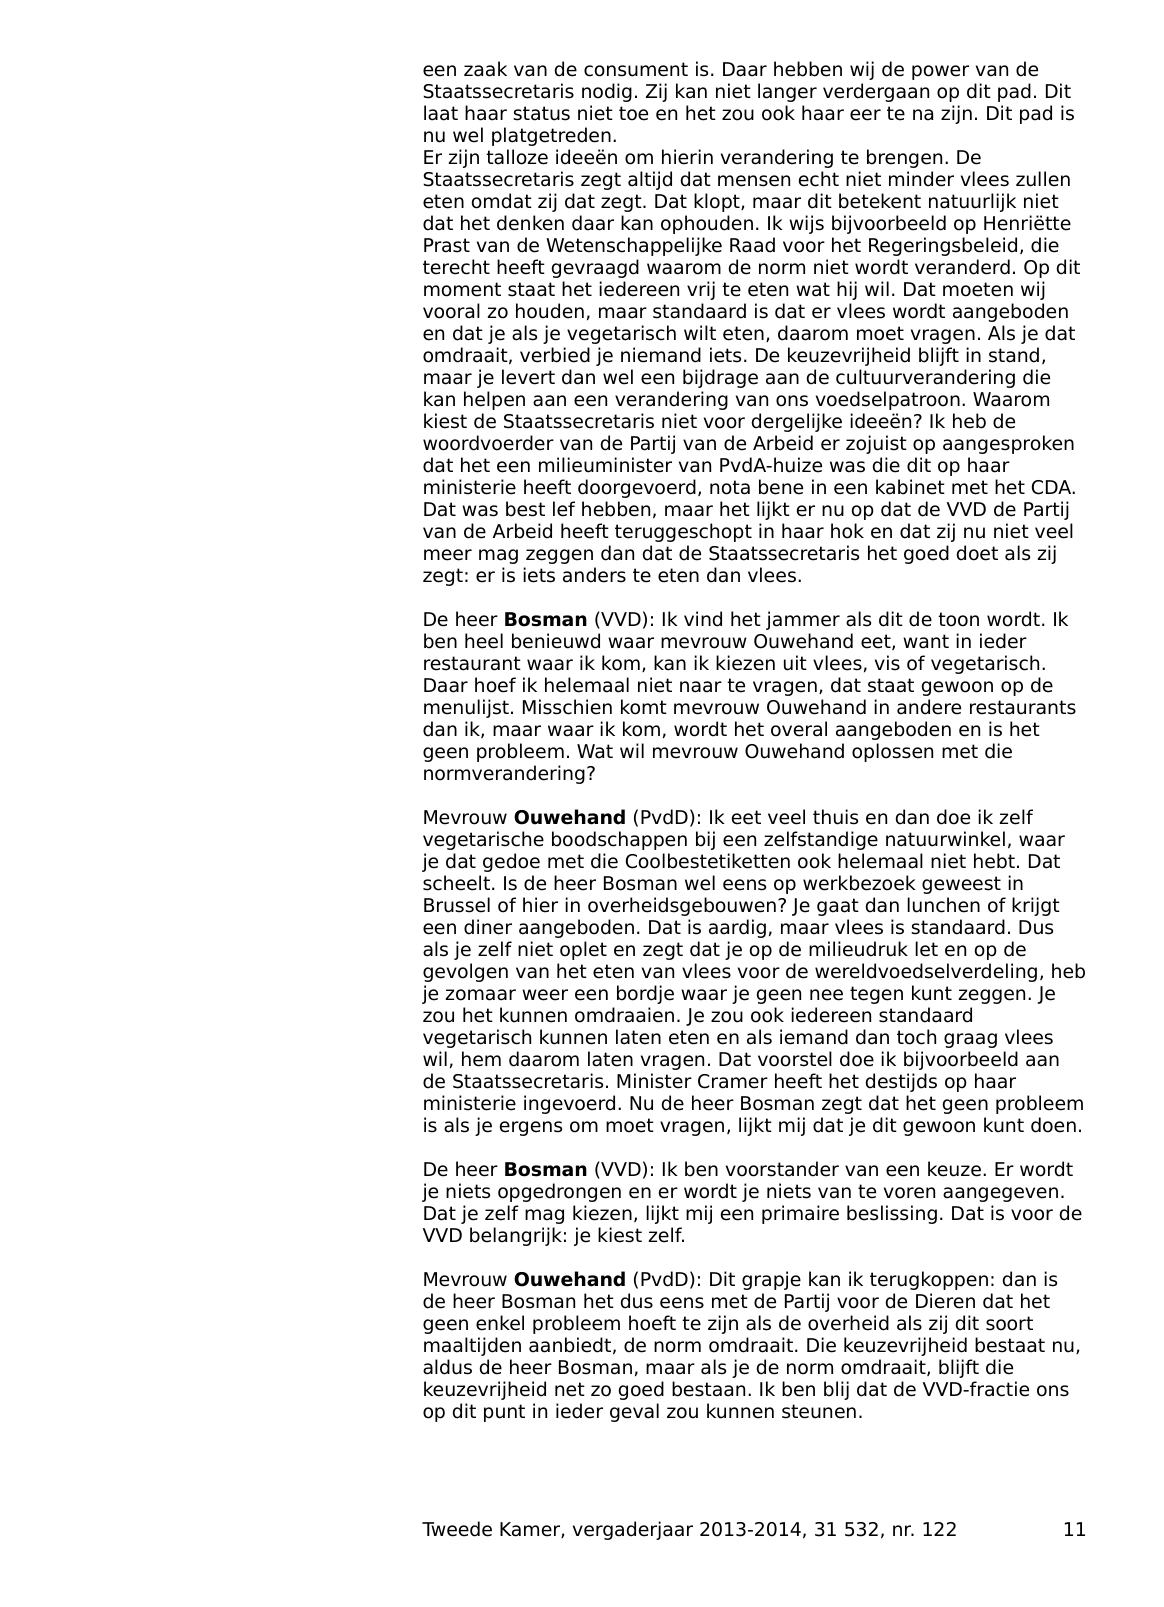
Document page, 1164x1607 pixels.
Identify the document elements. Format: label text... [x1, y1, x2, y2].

text De heer Bosman (VVD): Ik ben voorstander van een keuze. Er wordt je niets opgedrongen en er wordt je niets van te voren aangegeven. Dat je zelf mag kiezen, lijkt mij een primaire beslissing. Dat is voor de VVD belangrijk: je kiest zelf. [422, 1159, 1087, 1247]
text een zaak van de consument is. Daar hebben wij de power van de Staatssecretaris nodig. Zij kan niet langer verdergaan op dit pad. Dit laat haar status niet toe en het zou ook haar eer te na zijn. Dit pad is nu wel platgetreden. [422, 59, 1087, 147]
text Mevrouw Ouwehand (PvdD): Ik eet veel thuis en dan doe ik zelf vegetarische boodschappen bij een zelfstandige natuurwinkel, waar je dat gedoe met die Coolbestetiketten ook helemaal niet hebt. Dat scheelt. Is de heer Bosman wel eens op werkbezoek geweest in Brussel of hier in overheidsgebouwen? Je gaat dan lunchen of krijgt een diner aangeboden. Dat is aardig, maar vlees is standaard. Dus als je zelf niet oplet en zegt dat je op de milieudruk let en op de gevolgen van het eten van vlees voor de wereldvoedselverdeling, heb je zomaar weer een bordje waar je geen nee tegen kunt zeggen. Je zou het kunnen omdraaien. Je zou ook iedereen standaard vegetarisch kunnen laten eten en als iemand dan toch graag vlees wil, hem daarom laten vragen. Dat voorstel doe ik bijvoorbeeld aan de Staatssecretaris. Minister Cramer heeft het destijds op haar ministerie ingevoerd. Nu de heer Bosman zegt dat het geen probleem is als je ergens om moet vragen, lijkt mij dat je dit gewoon kunt doen. [422, 807, 1087, 1136]
text Er zijn talloze ideeën om hierin verandering te brengen. De Staatssecretaris zegt altijd dat mensen echt niet minder vlees zullen eten omdat zij dat zegt. Dat klopt, maar dit betekent natuurlijk niet dat het denken daar kan ophouden. Ik wijs bijvoorbeeld op Henriëtte Prast van de Wetenschappelijke Raad voor het Regeringsbeleid, die terecht heeft gevraagd waarom de norm niet wordt veranderd. Op dit moment staat het iedereen vrij te eten wat hij wil. Dat moeten wij vooral zo houden, maar standaard is dat er vlees wordt aangeboden en dat je als je vegetarisch wilt eten, daarom moet vragen. Als je dat omdraait, verbied je niemand iets. De keuzevrijheid blijft in stand, maar je levert dan wel een bijdrage aan de cultuurverandering die kan helpen aan een verandering van ons voedselpatroon. Waarom kiest de Staatssecretaris niet voor dergelijke ideeën? Ik heb de woordvoerder van de Partij van de Arbeid er zojuist op aangesproken dat het een milieuminister van PvdA-huize was die dit op haar ministerie heeft doorgevoerd, nota bene in een kabinet met het CDA. Dat was best lef hebben, maar het lijkt er nu op dat de VVD de Partij van de Arbeid heeft teruggeschopt in haar hok en dat zij nu niet veel meer mag zeggen dan dat de Staatssecretaris het goed doet als zij zegt: er is iets anders te eten dan vlees. [422, 147, 1087, 587]
text Mevrouw Ouwehand (PvdD): Dit grapje kan ik terugkoppen: dan is de heer Bosman het dus eens met de Partij voor de Dieren dat het geen enkel probleem hoeft te zijn als de overheid als zij dit soort maaltijden aanbiedt, de norm omdraait. Die keuzevrijheid bestaat nu, aldus de heer Bosman, maar als je de norm omdraait, blijft die keuzevrijheid net zo goed bestaan. Ik ben blij dat de VVD-fractie ons op dit punt in ieder geval zou kunnen steunen. [422, 1269, 1087, 1423]
text De heer Bosman (VVD): Ik vind het jammer als dit de toon wordt. Ik ben heel benieuwd waar mevrouw Ouwehand eet, want in ieder restaurant waar ik kom, kan ik kiezen uit vlees, vis of vegetarisch. Daar hoef ik helemaal niet naar te vragen, dat staat gewoon op de menulijst. Misschien komt mevrouw Ouwehand in andere restaurants dan ik, maar waar ik kom, wordt het overal aangeboden en is het geen probleem. Wat wil mevrouw Ouwehand oplossen met die normverandering? [422, 609, 1087, 784]
